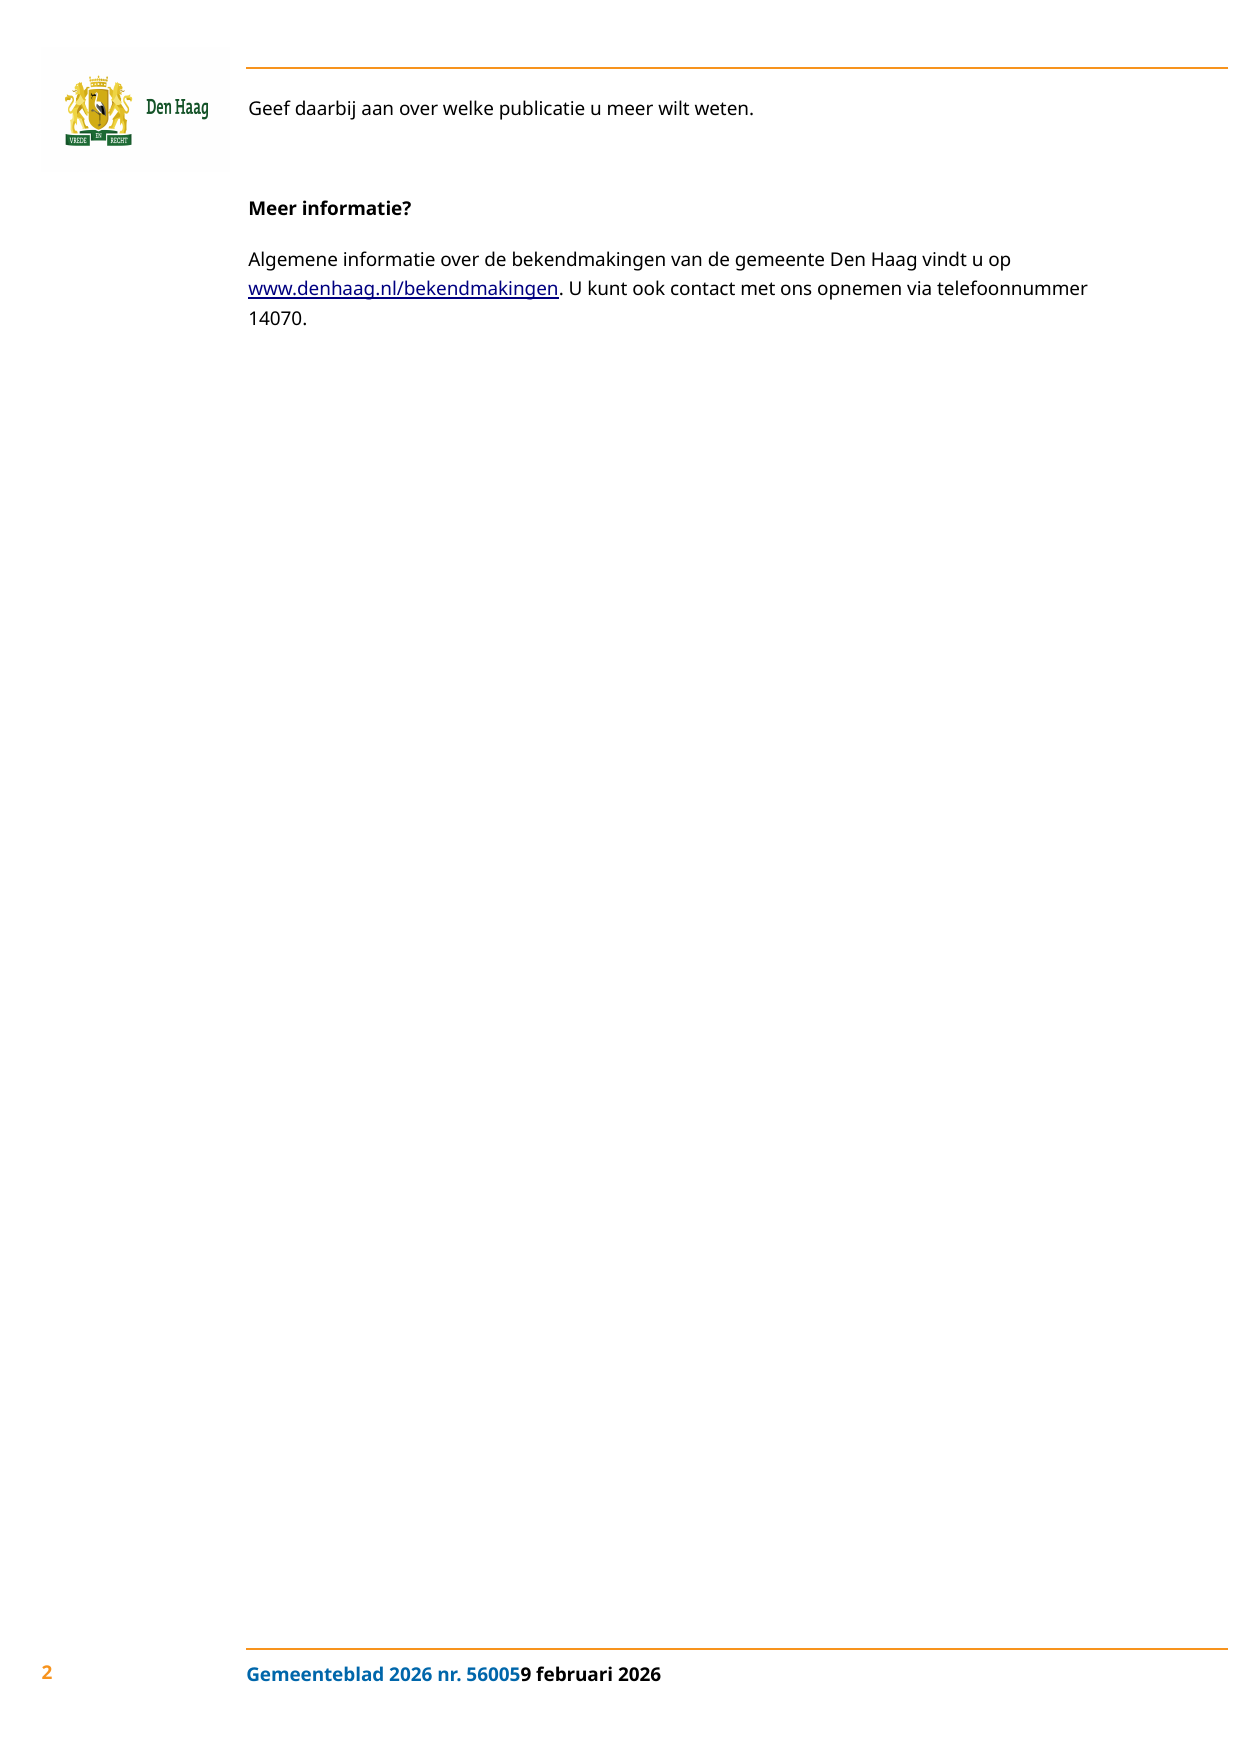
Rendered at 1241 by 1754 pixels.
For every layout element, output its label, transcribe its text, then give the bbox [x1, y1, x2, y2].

text Algemene informatie over de bekendmakingen van de gemeente Den Haag vindt u op www.denhaag.nl/bekendmakingen. U kunt ook contact met ons opnemen via telefoonnummer 14070. [248, 246, 1152, 331]
picture [41, 47, 231, 172]
text Geef daarbij aan over welke publicatie u meer wilt weten. [248, 95, 1152, 121]
text Meer informatie? [248, 196, 1152, 221]
